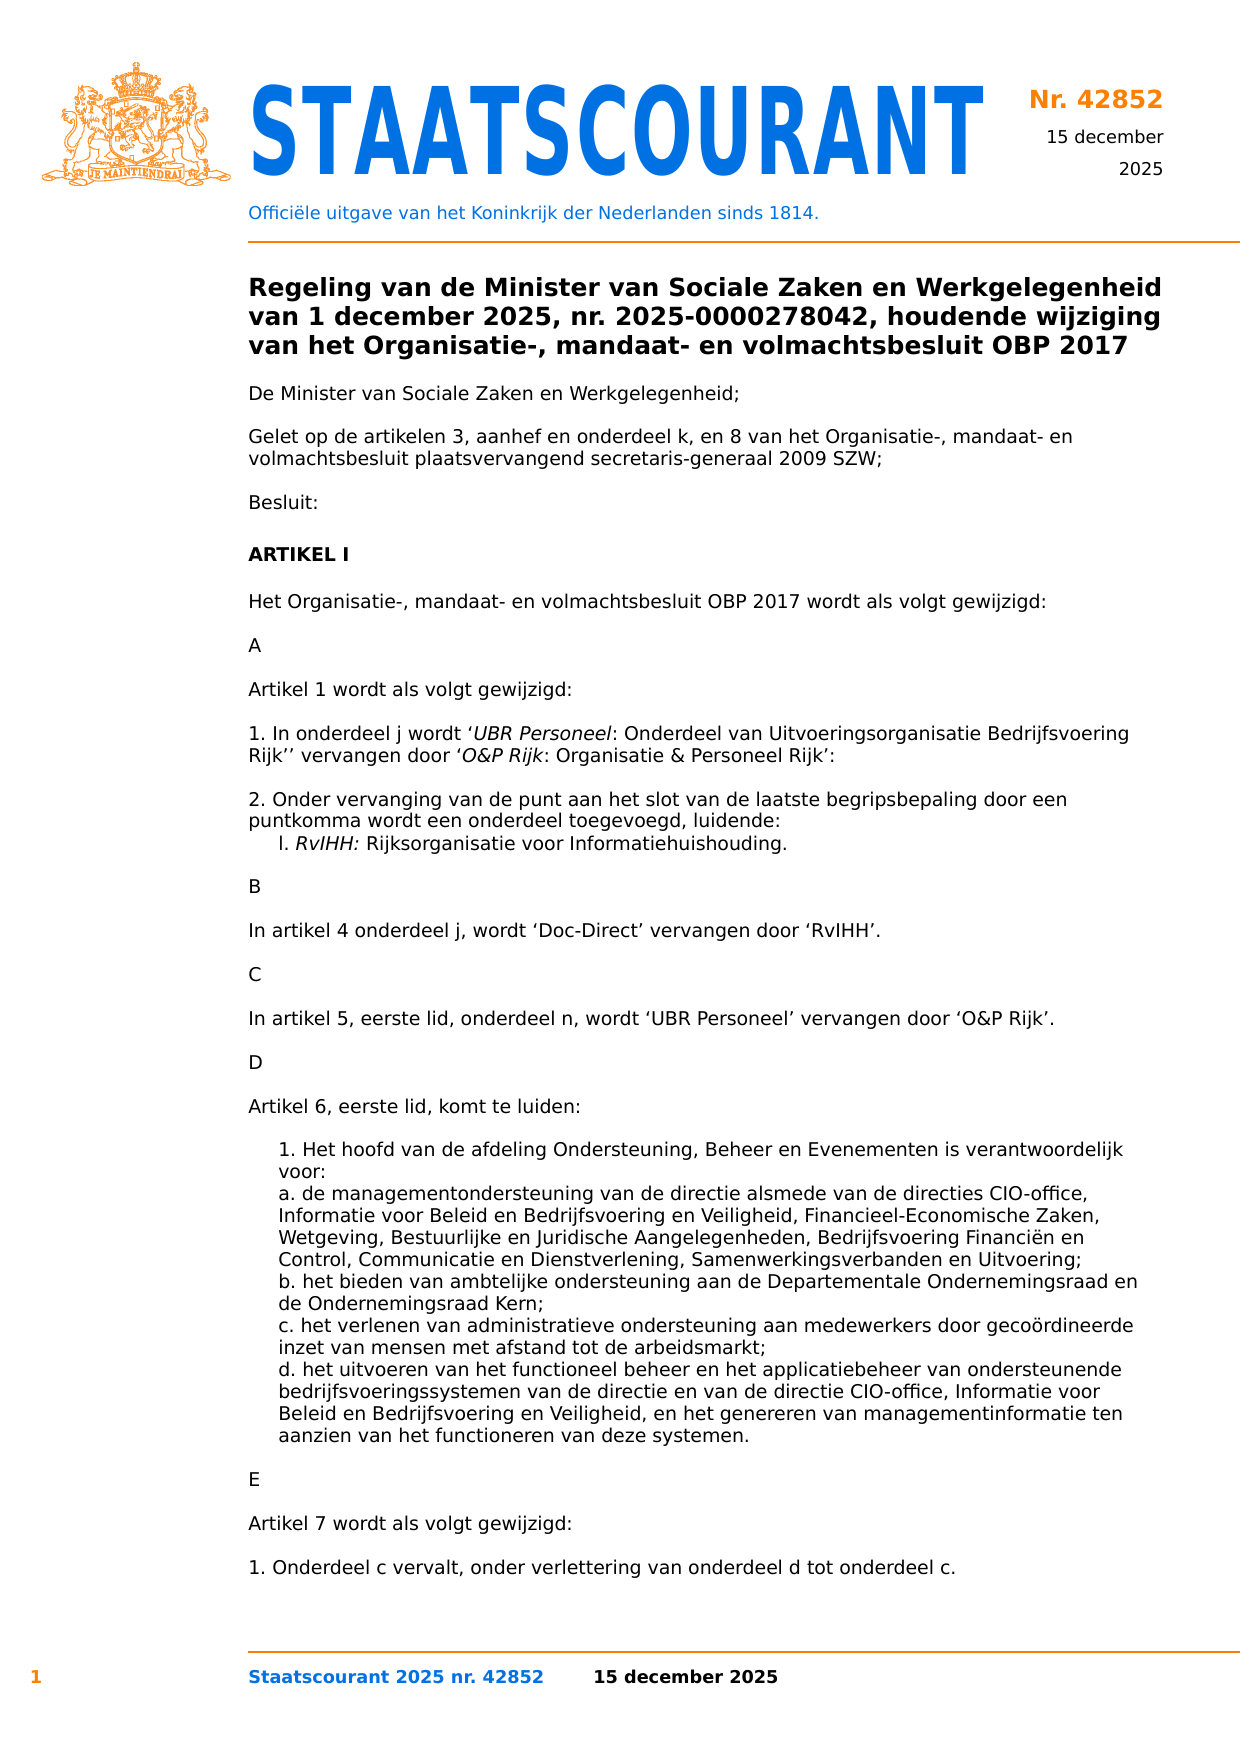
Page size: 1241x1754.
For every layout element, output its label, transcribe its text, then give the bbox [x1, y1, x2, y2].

table_cell 2025 [998, 153, 1240, 203]
picture [41, 62, 231, 186]
text Artikel 1 wordt als volgt gewijzigd: [248, 679, 1163, 701]
text 1. In onderdeel j wordt ‘UBR Personeel: Onderdeel van Uitvoeringsorganisatie Bedrijfsvoering Rijk’’ vervangen door ‘O&P Rijk: Organisatie & Personeel Rijk’: [248, 723, 1163, 767]
text Artikel 6, eerste lid, komt te luiden: [248, 1096, 1163, 1117]
text 1. Onderdeel c vervalt, onder verlettering van onderdeel d tot onderdeel c. [248, 1557, 1163, 1579]
text 2. Onder vervanging van de punt aan het slot van de laatste begripsbepaling door een puntkomma wordt een onderdeel toegevoegd, luidende: [248, 788, 1163, 832]
text In artikel 5, eerste lid, onderdeel n, wordt ‘UBR Personeel’ vervangen door ‘O&P Rijk’. [248, 1008, 1163, 1030]
text Artikel 7 wordt als volgt gewijzigd: [248, 1513, 1163, 1535]
text a. de managementondersteuning van de directie alsmede van de directies CIO-office, Informatie voor Beleid en Bedrijfsvoering en Veiligheid, Financieel-Economische Zaken, Wetgeving, Bestuurlijke en Juridische Aangelegenheden, Bedrijfsvoering Financiën en Control, Communicatie en Dienstverlening, Samenwerkingsverbanden en Uitvoering; [278, 1183, 1163, 1271]
text d. het uitvoeren van het functioneel beheer en het applicatiebeheer van ondersteunende bedrijfsvoeringssystemen van de directie en van de directie CIO-office, Informatie voor Beleid en Bedrijfsvoering en Veiligheid, en het genereren van managementinformatie ten aanzien van het functioneren van deze systemen. [278, 1359, 1163, 1447]
text b. het bieden van ambtelijke ondersteuning aan de Departementale Ondernemingsraad en de Ondernemingsraad Kern; [278, 1271, 1163, 1315]
table_header STAATSCOURANT [248, 62, 998, 203]
table_header Nr. 42852 [998, 62, 1240, 121]
table_cell 15 december [998, 121, 1240, 153]
text 1. Het hoofd van de afdeling Ondersteuning, Beheer en Evenementen is verantwoordelijk voor: [278, 1139, 1163, 1183]
subtitle ARTIKEL I [248, 544, 1163, 566]
text Het Organisatie-, mandaat- en volmachtsbesluit OBP 2017 wordt als volgt gewijzigd: [248, 591, 1163, 613]
text Gelet op de artikelen 3, aanhef en onderdeel k, en 8 van het Organisatie-, mandaat- en volmachtsbesluit plaatsvervangend secretaris-generaal 2009 SZW; [248, 426, 1163, 470]
text l. RvIHH: Rijksorganisatie voor Informatiehuishouding. [278, 832, 1163, 854]
table_cell Officiële uitgave van het Koninkrijk der Nederlanden sinds 1814. [248, 203, 1240, 241]
text In artikel 4 onderdeel j, wordt ‘Doc-Direct’ vervangen door ‘RvIHH’. [248, 920, 1163, 942]
text Besluit: [248, 492, 1163, 514]
text C [248, 964, 1163, 986]
text E [248, 1469, 1163, 1491]
text D [248, 1052, 1163, 1074]
text A [248, 635, 1163, 657]
text De Minister van Sociale Zaken en Werkgelegenheid; [248, 382, 1163, 404]
text B [248, 876, 1163, 898]
table_header [25, 62, 248, 241]
subtitle Regeling van de Minister van Sociale Zaken en Werkgelegenheid van 1 december 2025, nr. 2025-0000278042, houdende wijziging van het Organisatie-, mandaat- en volmachtsbesluit OBP 2017 [248, 273, 1163, 361]
text c. het verlenen van administratieve ondersteuning aan medewerkers door gecoördineerde inzet van mensen met afstand tot de arbeidsmarkt; [278, 1315, 1163, 1359]
